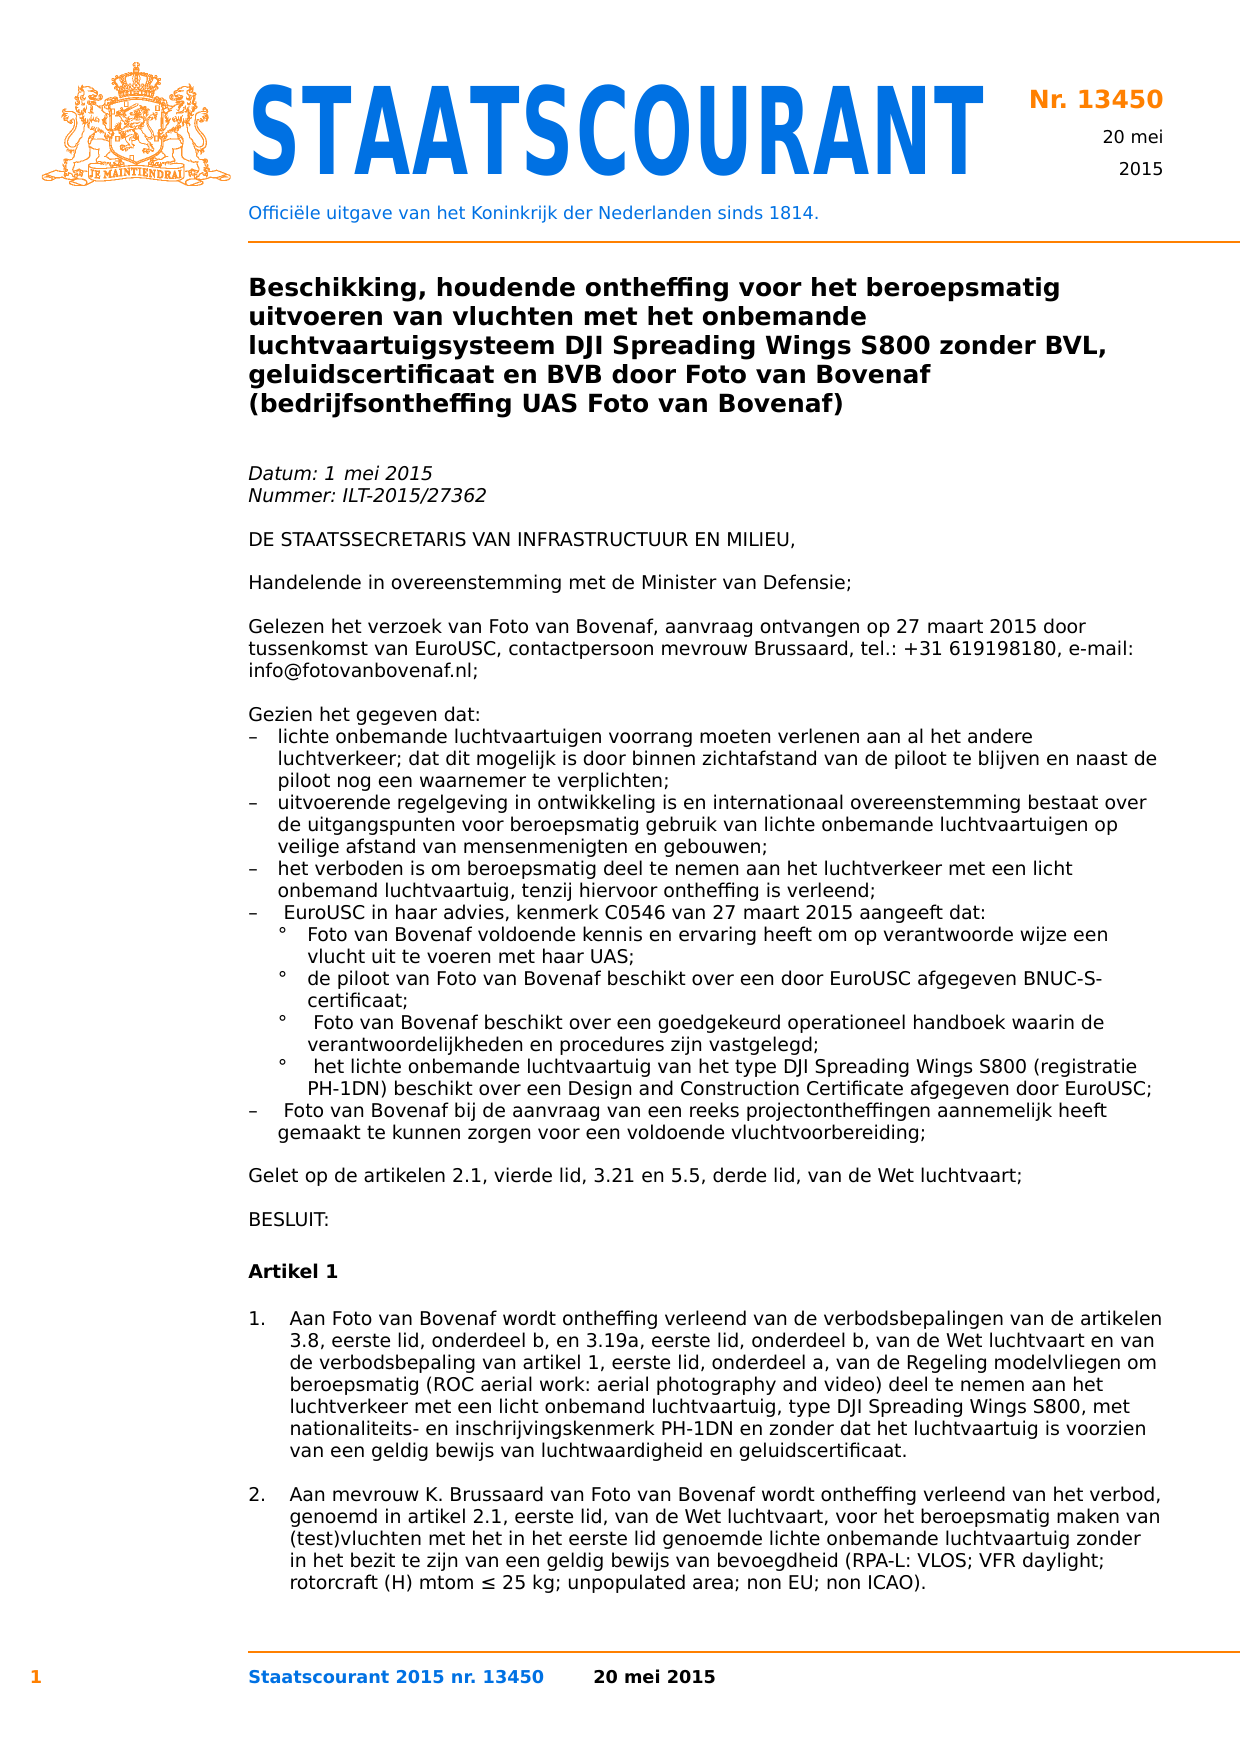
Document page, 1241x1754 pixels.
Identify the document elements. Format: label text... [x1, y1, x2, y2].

text 1. Aan Foto van Bovenaf wordt ontheffing verleend van de verbodsbepalingen van de artikelen 3.8, eerste lid, onderdeel b, en 3.19a, eerste lid, onderdeel b, van de Wet luchtvaart en van de verbodsbepaling van artikel 1, eerste lid, onderdeel a, van de Regeling modelvliegen om beroepsmatig (ROC aerial work: aerial photography and video) deel te nemen aan het luchtverkeer met een licht onbemand luchtvaartuig, type DJI Spreading Wings S800, met nationaliteits- en inschrijvingskenmerk PH-1DN en zonder dat het luchtvaartuig is voorzien van een geldig bewijs van luchtwaardigheid en geluidscertificaat. [248, 1308, 1163, 1462]
text 2. Aan mevrouw K. Brussaard van Foto van Bovenaf wordt ontheffing verleend van het verbod, genoemd in artikel 2.1, eerste lid, van de Wet luchtvaart, voor het beroepsmatig maken van (test)vluchten met het in het eerste lid genoemde lichte onbemande luchtvaartuig zonder in het bezit te zijn van een geldig bewijs van bevoegdheid (RPA-L: VLOS; VFR daylight; rotorcraft (H) mtom ≤ 25 kg; unpopulated area; non EU; non ICAO). [248, 1484, 1163, 1594]
text Handelende in overeenstemming met de Minister van Defensie; [248, 572, 1163, 594]
text BESLUIT: [248, 1209, 1163, 1231]
picture [41, 62, 231, 186]
table_cell 20 mei [998, 121, 1240, 153]
table_header STAATSCOURANT [248, 62, 998, 203]
subtitle Beschikking, houdende ontheffing voor het beroepsmatig uitvoeren van vluchten met het onbemande luchtvaartuigsysteem DJI Spreading Wings S800 zonder BVL, geluidscertificaat en BVB door Foto van Bovenaf (bedrijfsontheffing UAS Foto van Bovenaf) [248, 273, 1163, 419]
text – lichte onbemande luchtvaartuigen voorrang moeten verlenen aan al het andere luchtverkeer; dat dit mogelijk is door binnen zichtafstand van de piloot te blijven en naast de piloot nog een waarnemer te verplichten; [248, 726, 1163, 792]
text Nummer: ILT-2015/27362 [248, 484, 1163, 507]
text – Foto van Bovenaf bij de aanvraag van een reeks projectontheffingen aannemelijk heeft gemaakt te kunnen zorgen voor een voldoende vluchtvoorbereiding; [248, 1099, 1163, 1143]
text – uitvoerende regelgeving in ontwikkeling is en internationaal overeenstemming bestaat over de uitgangspunten voor beroepsmatig gebruik van lichte onbemande luchtvaartuigen op veilige afstand van mensenmenigten en gebouwen; [248, 792, 1163, 858]
text – EuroUSC in haar advies, kenmerk C0546 van 27 maart 2015 aangeeft dat: [248, 902, 1163, 924]
table_cell 2015 [998, 153, 1240, 203]
subtitle Artikel 1 [248, 1261, 1163, 1283]
table_header [25, 62, 248, 241]
table_cell Officiële uitgave van het Koninkrijk der Nederlanden sinds 1814. [248, 203, 1240, 241]
text DE STAATSSECRETARIS VAN INFRASTRUCTUUR EN MILIEU, [248, 528, 1163, 550]
text Gelet op de artikelen 2.1, vierde lid, 3.21 en 5.5, derde lid, van de Wet luchtvaart; [248, 1165, 1163, 1187]
table_header Nr. 13450 [998, 62, 1240, 121]
text Datum: 1 mei 2015 [248, 463, 1163, 484]
text ° het lichte onbemande luchtvaartuig van het type DJI Spreading Wings S800 (registratie PH-1DN) beschikt over een Design and Construction Certificate afgegeven door EuroUSC; [278, 1056, 1163, 1099]
text ° Foto van Bovenaf beschikt over een goedgekeurd operationeel handboek waarin de verantwoordelijkheden en procedures zijn vastgelegd; [278, 1012, 1163, 1056]
text Gezien het gegeven dat: [248, 704, 1163, 726]
text Gelezen het verzoek van Foto van Bovenaf, aanvraag ontvangen op 27 maart 2015 door tussenkomst van EuroUSC, contactpersoon mevrouw Brussaard, tel.: +31 619198180, e-mail: info@fotovanbovenaf.nl; [248, 616, 1163, 682]
text – het verboden is om beroepsmatig deel te nemen aan het luchtverkeer met een licht onbemand luchtvaartuig, tenzij hiervoor ontheffing is verleend; [248, 858, 1163, 902]
text ° Foto van Bovenaf voldoende kennis en ervaring heeft om op verantwoorde wijze een vlucht uit te voeren met haar UAS; [278, 924, 1163, 968]
text ° de piloot van Foto van Bovenaf beschikt over een door EuroUSC afgegeven BNUC-S-certificaat; [278, 968, 1163, 1012]
